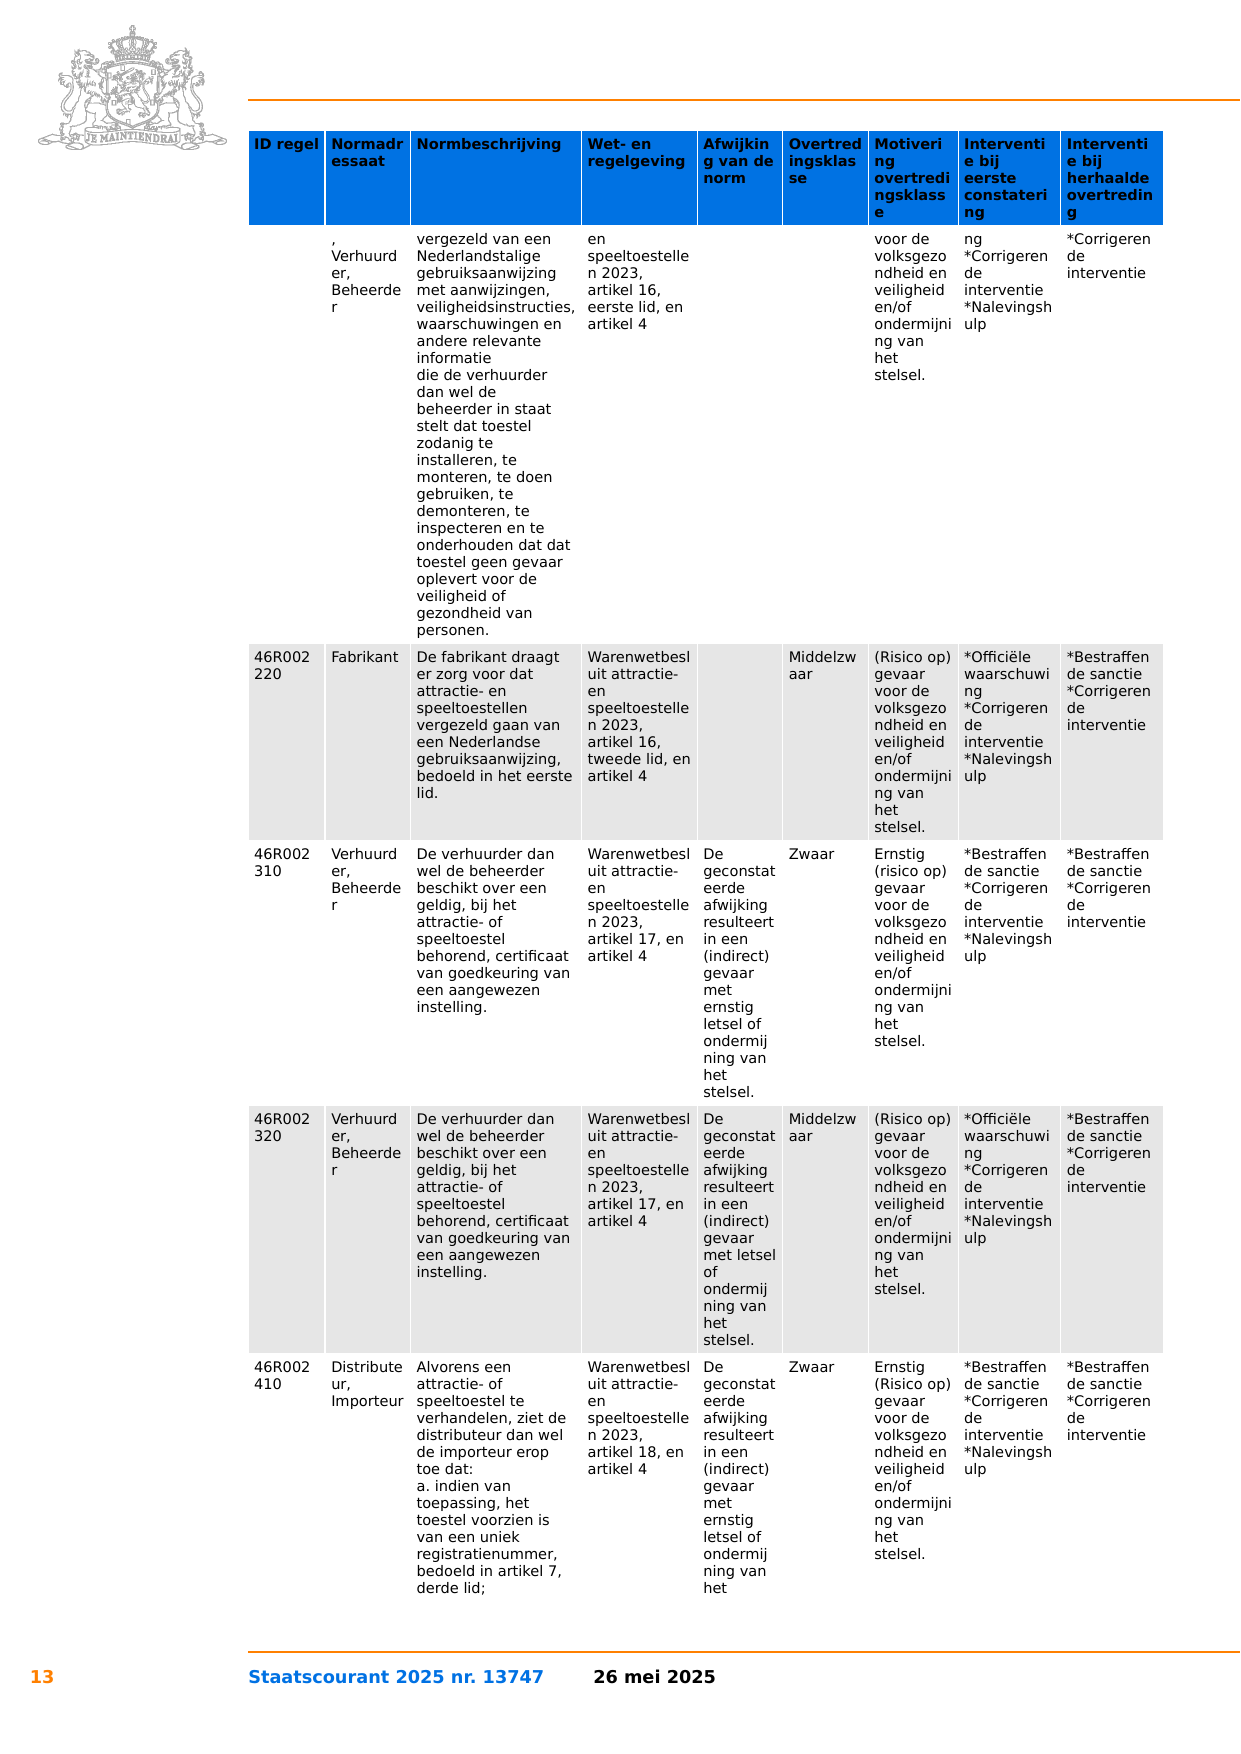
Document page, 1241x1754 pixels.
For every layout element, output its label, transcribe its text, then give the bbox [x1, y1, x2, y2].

picture [38, 25, 227, 150]
table_cell ng *Corrigerende interventie *Nalevingshulp [959, 226, 1060, 643]
table_cell 46R002310 [249, 841, 324, 1105]
table_cell *Bestraffende sanctie *Corrigerende interventie *Nalevingshulp [959, 1355, 1060, 1602]
table_cell Middelzwaar [783, 1106, 868, 1353]
table_cell 46R002220 [249, 644, 324, 840]
table_header Interventie bij herhaalde overtreding [1061, 131, 1163, 225]
table_cell Warenwetbesluit attractie- en speeltoestellen 2023, artikel 18, en artikel 4 [582, 1355, 697, 1602]
table_cell en speeltoestellen 2023, artikel 16, eerste lid, en artikel 4 [582, 226, 697, 643]
table_cell [698, 644, 782, 840]
table_cell De geconstateerde afwijking resulteert in een (indirect) gevaar met letsel of ondermijning van het stelsel. [698, 1106, 782, 1353]
table_cell 46R002320 [249, 1106, 324, 1353]
table_cell *Bestraffende sanctie *Corrigerende interventie *Nalevingshulp [959, 841, 1060, 1105]
table_cell vergezeld van een Nederlandstalige gebruiksaanwijzing met aanwijzingen, veiligheidsinstructies, waarschuwingen en andere relevante informatie die de verhuurder dan wel de beheerder in staat stelt dat toestel zodanig te installeren, te monteren, te doen gebruiken, te demonteren, te inspecteren en te onderhouden dat dat toestel geen gevaar oplevert voor de veiligheid of gezondheid van personen. [411, 226, 581, 643]
table_cell Warenwetbesluit attractie- en speeltoestellen 2023, artikel 17, en artikel 4 [582, 1106, 697, 1353]
table_cell Verhuurder, Beheerder [326, 841, 410, 1105]
table_cell voor de volksgezondheid en veiligheid en/of ondermijning van het stelsel. [869, 226, 958, 643]
table_cell Warenwetbesluit attractie- en speeltoestellen 2023, artikel 17, en artikel 4 [582, 841, 697, 1105]
table_cell Warenwetbesluit attractie- en speeltoestellen 2023, artikel 16, tweede lid, en artikel 4 [582, 644, 697, 840]
table_header Motivering overtredingsklasse [869, 131, 958, 225]
table_cell *Bestraffende sanctie *Corrigerende interventie [1061, 1355, 1163, 1602]
table_cell Distributeur, Importeur [326, 1355, 410, 1602]
table_cell *Bestraffende sanctie *Corrigerende interventie [1061, 644, 1163, 840]
table_cell *Bestraffende sanctie *Corrigerende interventie [1061, 841, 1163, 1105]
table_cell Zwaar [783, 841, 868, 1105]
table_cell De verhuurder dan wel de beheerder beschikt over een geldig, bij het attractie- of speeltoestel behorend, certificaat van goedkeuring van een aangewezen instelling. [411, 841, 581, 1105]
table_header Wet- en regelgeving [582, 131, 697, 225]
table_cell *Corrigerende interventie [1061, 226, 1163, 643]
table_header Normadressaat [326, 131, 410, 225]
table_cell *Officiële waarschuwing *Corrigerende interventie *Nalevingshulp [959, 1106, 1060, 1353]
table_cell , Verhuurder, Beheerder [326, 226, 410, 643]
table_header Interventie bij eerste constatering [959, 131, 1060, 225]
table_cell De geconstateerde afwijking resulteert in een (indirect) gevaar met ernstig letsel of ondermijning van het [698, 1355, 782, 1602]
table_cell 46R002410 [249, 1355, 324, 1602]
table_cell [783, 226, 868, 643]
table_cell *Officiële waarschuwing *Corrigerende interventie *Nalevingshulp [959, 644, 1060, 840]
table_cell *Bestraffende sanctie *Corrigerende interventie [1061, 1106, 1163, 1353]
table_cell [249, 226, 324, 643]
table_cell Ernstig (risico op) gevaar voor de volksgezondheid en veiligheid en/of ondermijning van het stelsel. [869, 841, 958, 1105]
table_cell (Risico op) gevaar voor de volksgezondheid en veiligheid en/of ondermijning van het stelsel. [869, 1106, 958, 1353]
table_cell De fabrikant draagt er zorg voor dat attractie- en speeltoestellen vergezeld gaan van een Nederlandse gebruiksaanwijzing, bedoeld in het eerste lid. [411, 644, 581, 840]
table_cell Fabrikant [326, 644, 410, 840]
table_cell [698, 226, 782, 643]
table_header Normbeschrijving [411, 131, 581, 225]
table_cell Middelzwaar [783, 644, 868, 840]
table_header ID regel [249, 131, 324, 225]
table_cell De verhuurder dan wel de beheerder beschikt over een geldig, bij het attractie- of speeltoestel behorend, certificaat van goedkeuring van een aangewezen instelling. [411, 1106, 581, 1353]
table_cell De geconstateerde afwijking resulteert in een (indirect) gevaar met ernstig letsel of ondermijning van het stelsel. [698, 841, 782, 1105]
table_cell (Risico op) gevaar voor de volksgezondheid en veiligheid en/of ondermijning van het stelsel. [869, 644, 958, 840]
table_cell Zwaar [783, 1355, 868, 1602]
table_header Afwijking van de norm [698, 131, 782, 225]
table_cell Ernstig (Risico op) gevaar voor de volksgezondheid en veiligheid en/of ondermijning van het stelsel. [869, 1355, 958, 1602]
table_cell Alvorens een attractie- of speeltoestel te verhandelen, ziet de distributeur dan wel de importeur erop toe dat: a. indien van toepassing, het toestel voorzien is van een uniek registratienummer, bedoeld in artikel 7, derde lid; [411, 1355, 581, 1602]
table_header Overtredingsklasse [783, 131, 868, 225]
table_cell Verhuurder, Beheerder [326, 1106, 410, 1353]
